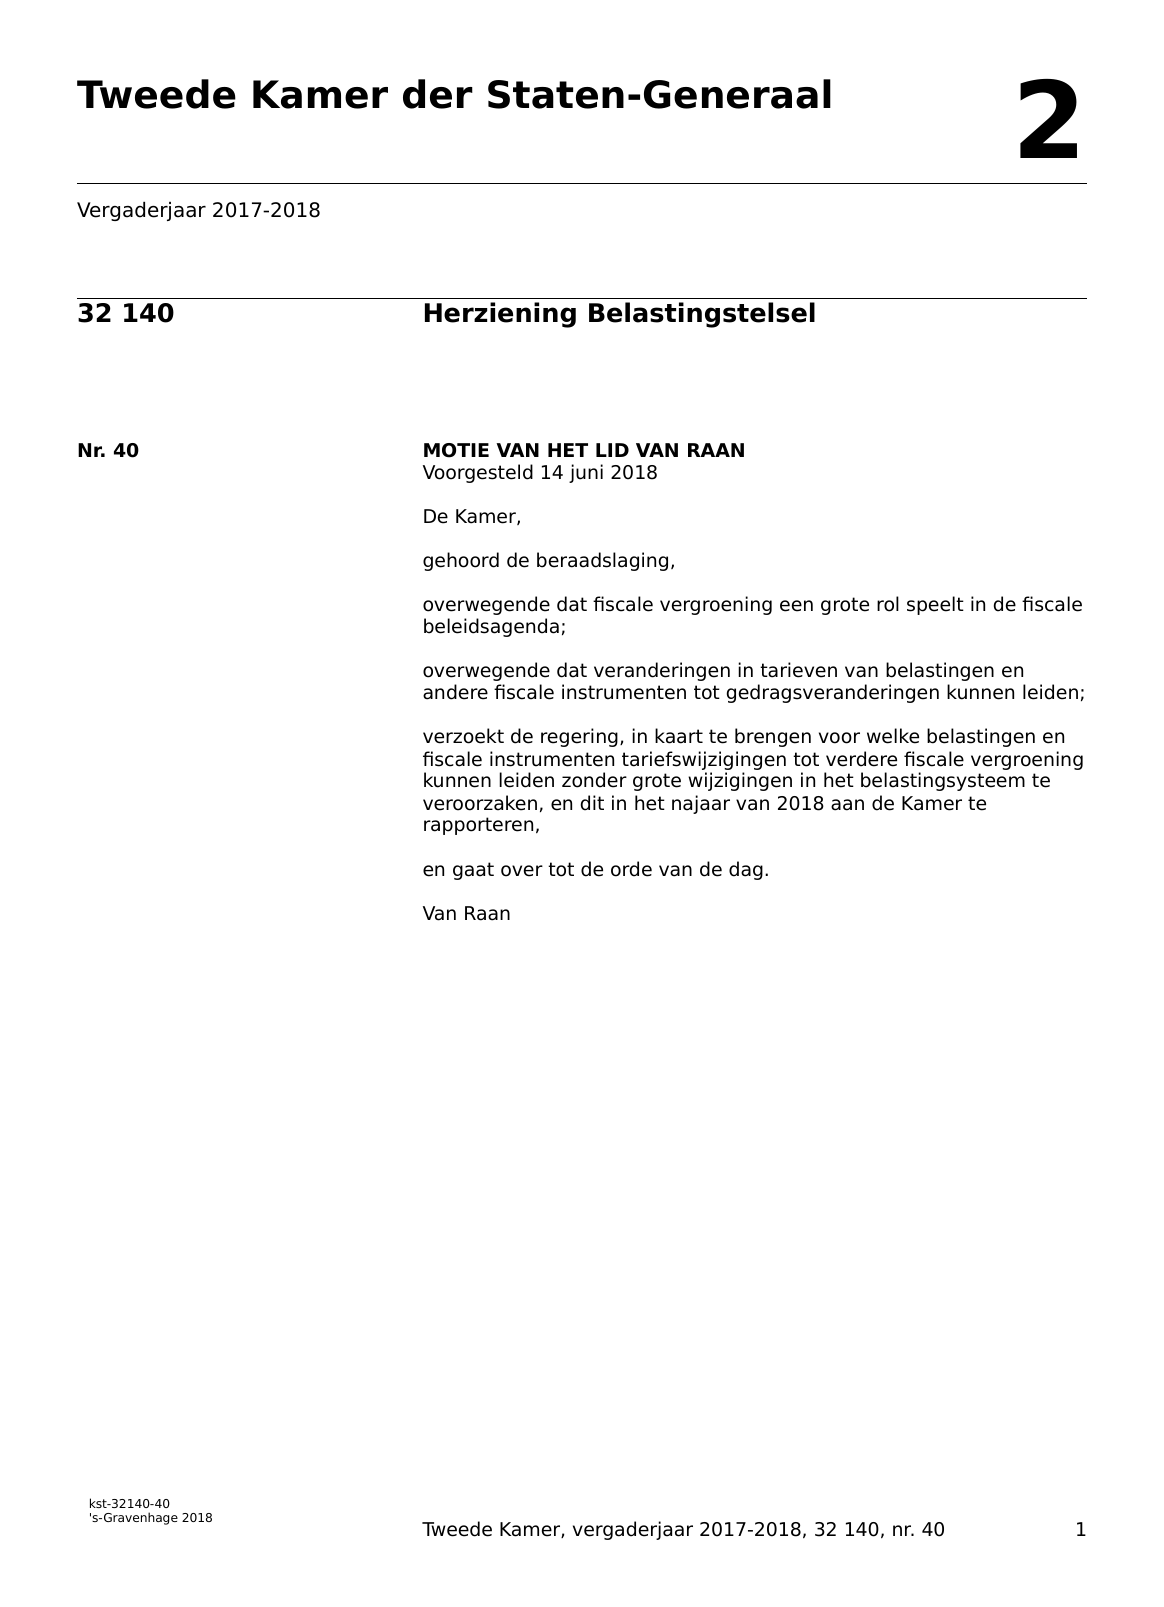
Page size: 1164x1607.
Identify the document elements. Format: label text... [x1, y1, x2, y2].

table_header Tweede Kamer der Staten-Generaal [77, 59, 886, 183]
text De Kamer, [422, 506, 1087, 528]
text verzoekt de regering, in kaart te brengen voor welke belastingen en fiscale instrumenten tariefswijzigingen tot verdere fiscale vergroening kunnen leiden zonder grote wijzigingen in het belastingsysteem te veroorzaken, en dit in het najaar van 2018 aan de Kamer te rapporteren, [422, 726, 1087, 836]
text 's-Gravenhage 2018 [88, 1511, 323, 1525]
text Van Raan [422, 903, 1087, 925]
table_header 2 [886, 59, 1087, 183]
text kst-32140-40 [88, 1497, 323, 1511]
subtitle Nr. 40 MOTIE VAN HET LID VAN RAAN [77, 440, 1087, 462]
text overwegende dat fiscale vergroening een grote rol speelt in de fiscale beleidsagenda; [422, 594, 1087, 638]
table_cell Vergaderjaar 2017-2018 [77, 184, 1087, 298]
text Voorgesteld 14 juni 2018 [422, 462, 1087, 484]
text overwegende dat veranderingen in tarieven van belastingen en andere fiscale instrumenten tot gedragsveranderingen kunnen leiden; [422, 660, 1087, 704]
subtitle 32 140 Herziening Belastingstelsel [77, 299, 1087, 329]
text en gaat over tot de orde van de dag. [422, 858, 1087, 881]
text gehoord de beraadslaging, [422, 550, 1087, 572]
